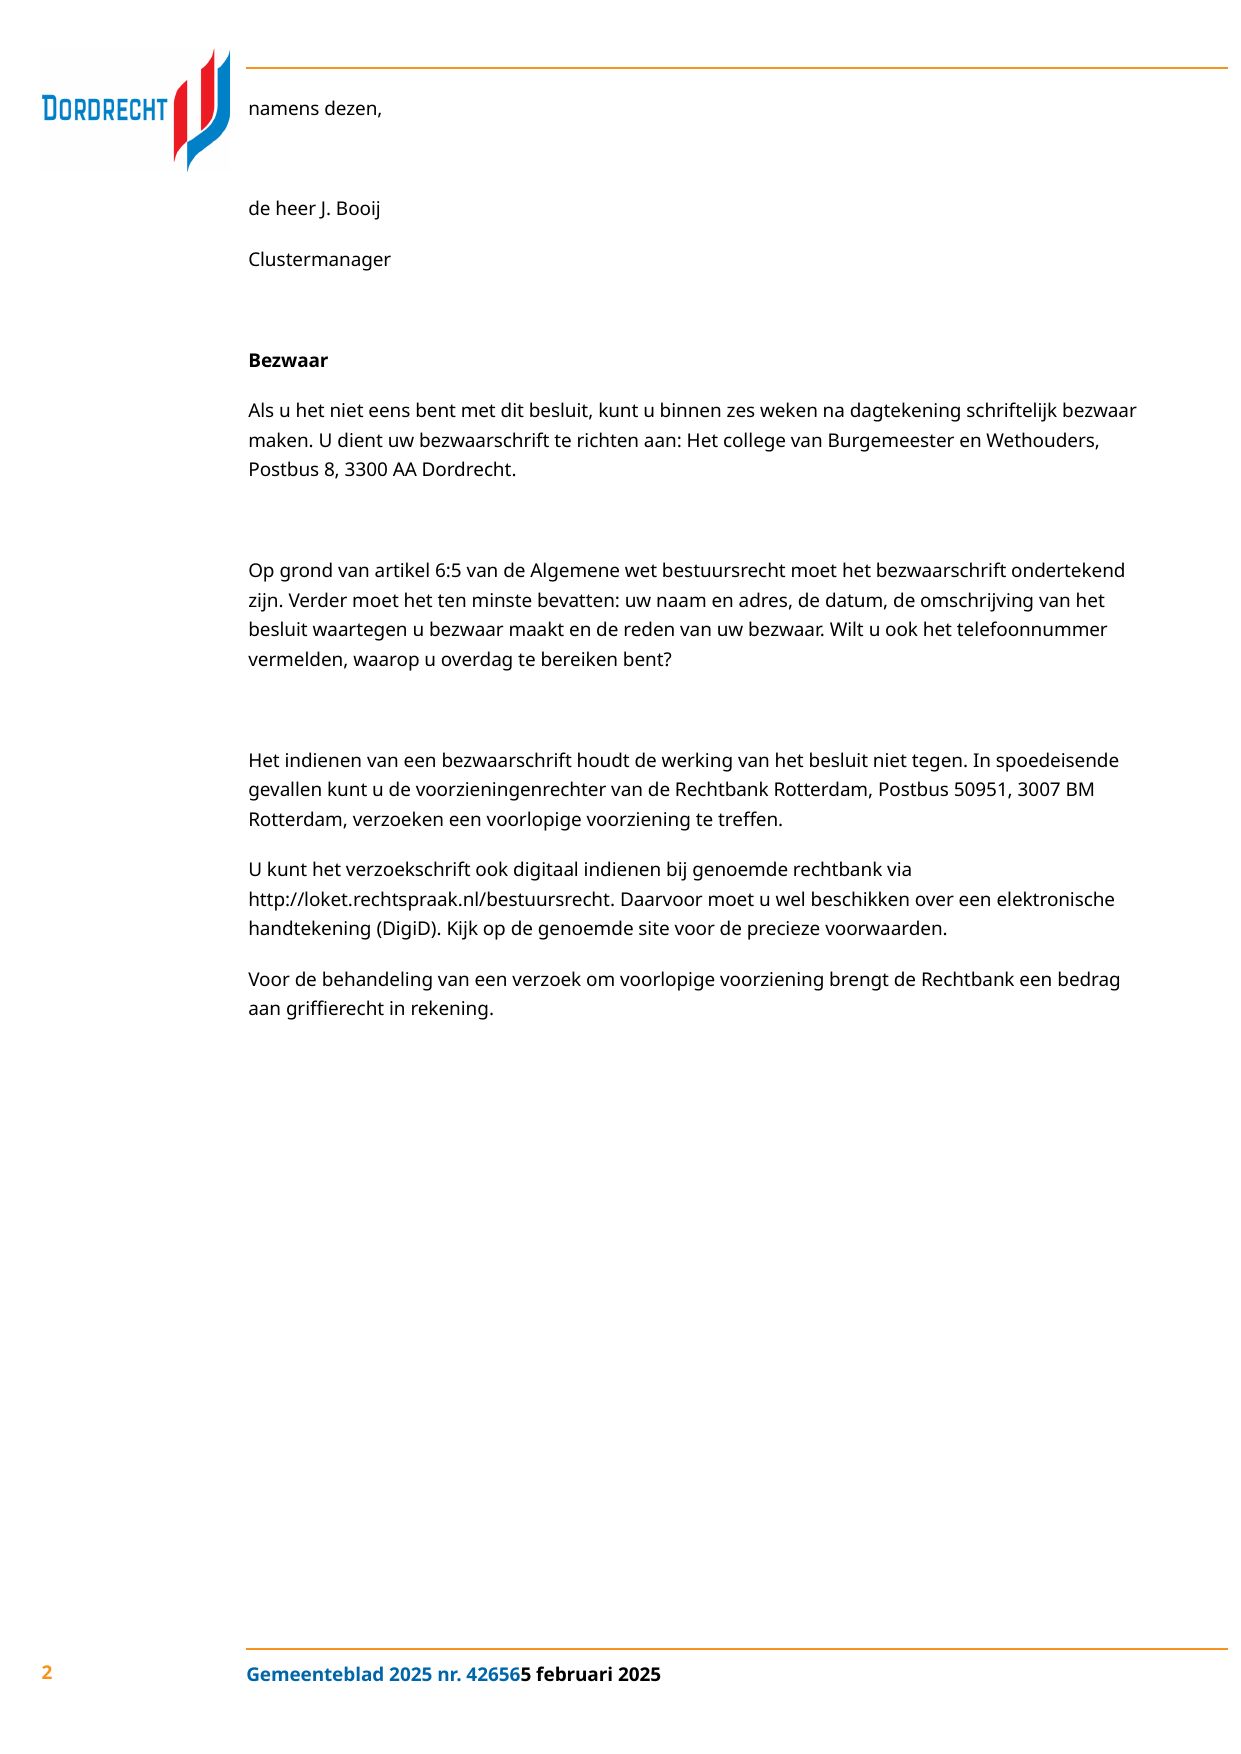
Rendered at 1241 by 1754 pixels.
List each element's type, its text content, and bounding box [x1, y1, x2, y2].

text Bezwaar [248, 347, 1152, 373]
text Als u het niet eens bent met dit besluit, kunt u binnen zes weken na dagtekening schriftelijk bezwaar maken. U dient uw bezwaarschrift te richten aan: Het college van Burgemeester en Wethouders, Postbus 8, 3300 AA Dordrecht. [248, 397, 1152, 482]
text Clustermanager [248, 246, 1152, 272]
text Het indienen van een bezwaarschrift houdt de werking van het besluit niet tegen. In spoedeisende gevallen kunt u de voorzieningenrechter van de Rechtbank Rotterdam, Postbus 50951, 3007 BM Rotterdam, verzoeken een voorlopige voorziening te treffen. [248, 747, 1152, 832]
picture [41, 47, 231, 172]
text namens dezen, [248, 95, 1152, 121]
text Op grond van artikel 6:5 van de Algemene wet bestuursrecht moet het bezwaarschrift ondertekend zijn. Verder moet het ten minste bevatten: uw naam en adres, de datum, de omschrijving van het besluit waartegen u bezwaar maakt en de reden van uw bezwaar. Wilt u ook het telefoonnummer vermelden, waarop u overdag te bereiken bent? [248, 557, 1152, 672]
text de heer J. Booij [248, 196, 1152, 221]
text Voor de behandeling van een verzoek om voorlopige voorziening brengt de Rechtbank een bedrag aan griffierecht in rekening. [248, 966, 1152, 1021]
text U kunt het verzoekschrift ook digitaal indienen bij genoemde rechtbank via http://loket.rechtspraak.nl/bestuursrecht. Daarvoor moet u wel beschikken over een elektronische handtekening (DigiD). Kijk op de genoemde site voor de precieze voorwaarden. [248, 856, 1152, 941]
